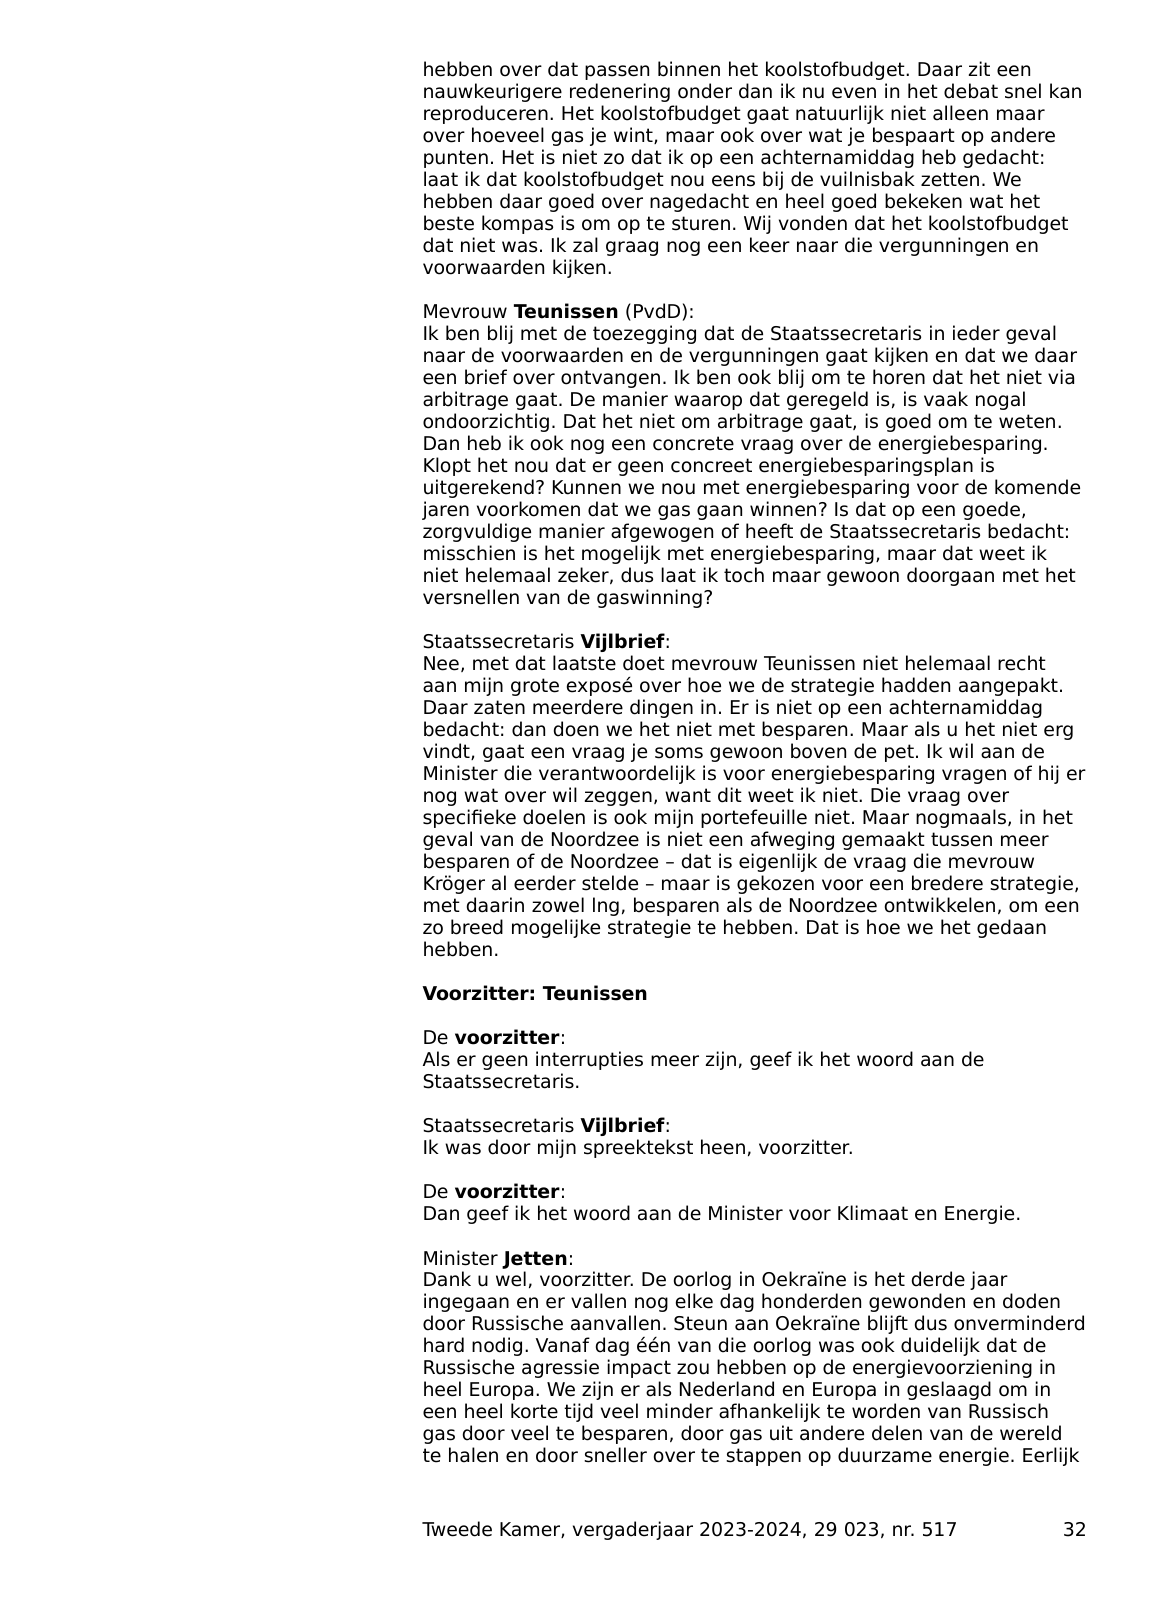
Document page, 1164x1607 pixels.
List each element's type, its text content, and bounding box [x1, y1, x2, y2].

text Dan geef ik het woord aan de Minister voor Klimaat en Energie. [422, 1203, 1087, 1225]
text hebben over dat passen binnen het koolstofbudget. Daar zit een nauwkeurigere redenering onder dan ik nu even in het debat snel kan reproduceren. Het koolstofbudget gaat natuurlijk niet alleen maar over hoeveel gas je wint, maar ook over wat je bespaart op andere punten. Het is niet zo dat ik op een achternamiddag heb gedacht: laat ik dat koolstofbudget nou eens bij de vuilnisbak zetten. We hebben daar goed over nagedacht en heel goed bekeken wat het beste kompas is om op te sturen. Wij vonden dat het koolstofbudget dat niet was. Ik zal graag nog een keer naar die vergunningen en voorwaarden kijken. [422, 59, 1087, 279]
text Als er geen interrupties meer zijn, geef ik het woord aan de Staatssecretaris. [422, 1049, 1087, 1093]
text De voorzitter: [422, 1181, 1087, 1203]
text Nee, met dat laatste doet mevrouw Teunissen niet helemaal recht aan mijn grote exposé over hoe we de strategie hadden aangepakt. Daar zaten meerdere dingen in. Er is niet op een achternamiddag bedacht: dan doen we het niet met besparen. Maar als u het niet erg vindt, gaat een vraag je soms gewoon boven de pet. Ik wil aan de Minister die verantwoordelijk is voor energiebesparing vragen of hij er nog wat over wil zeggen, want dit weet ik niet. Die vraag over specifieke doelen is ook mijn portefeuille niet. Maar nogmaals, in het geval van de Noordzee is niet een afweging gemaakt tussen meer besparen of de Noordzee – dat is eigenlijk de vraag die mevrouw Kröger al eerder stelde – maar is gekozen voor een bredere strategie, met daarin zowel lng, besparen als de Noordzee ontwikkelen, om een zo breed mogelijke strategie te hebben. Dat is hoe we het gedaan hebben. [422, 653, 1087, 961]
text Dank u wel, voorzitter. De oorlog in Oekraïne is het derde jaar ingegaan en er vallen nog elke dag honderden gewonden en doden door Russische aanvallen. Steun aan Oekraïne blijft dus onverminderd hard nodig. Vanaf dag één van die oorlog was ook duidelijk dat de Russische agressie impact zou hebben op de energievoorziening in heel Europa. We zijn er als Nederland en Europa in geslaagd om in een heel korte tijd veel minder afhankelijk te worden van Russisch gas door veel te besparen, door gas uit andere delen van de wereld te halen en door sneller over te stappen op duurzame energie. Eerlijk [422, 1269, 1087, 1467]
text Staatssecretaris Vijlbrief: [422, 1115, 1087, 1137]
text De voorzitter: [422, 1027, 1087, 1049]
text Ik was door mijn spreektekst heen, voorzitter. [422, 1137, 1087, 1159]
text Ik ben blij met de toezegging dat de Staatssecretaris in ieder geval naar de voorwaarden en de vergunningen gaat kijken en dat we daar een brief over ontvangen. Ik ben ook blij om te horen dat het niet via arbitrage gaat. De manier waarop dat geregeld is, is vaak nogal ondoorzichtig. Dat het niet om arbitrage gaat, is goed om te weten. [422, 323, 1087, 433]
text Minister Jetten: [422, 1247, 1087, 1269]
text Staatssecretaris Vijlbrief: [422, 631, 1087, 653]
subtitle Voorzitter: Teunissen [422, 983, 1087, 1005]
text Mevrouw Teunissen (PvdD): [422, 301, 1087, 323]
text Dan heb ik ook nog een concrete vraag over de energiebesparing. Klopt het nou dat er geen concreet energiebesparingsplan is uitgerekend? Kunnen we nou met energiebesparing voor de komende jaren voorkomen dat we gas gaan winnen? Is dat op een goede, zorgvuldige manier afgewogen of heeft de Staatssecretaris bedacht: misschien is het mogelijk met energiebesparing, maar dat weet ik niet helemaal zeker, dus laat ik toch maar gewoon doorgaan met het versnellen van de gaswinning? [422, 433, 1087, 609]
